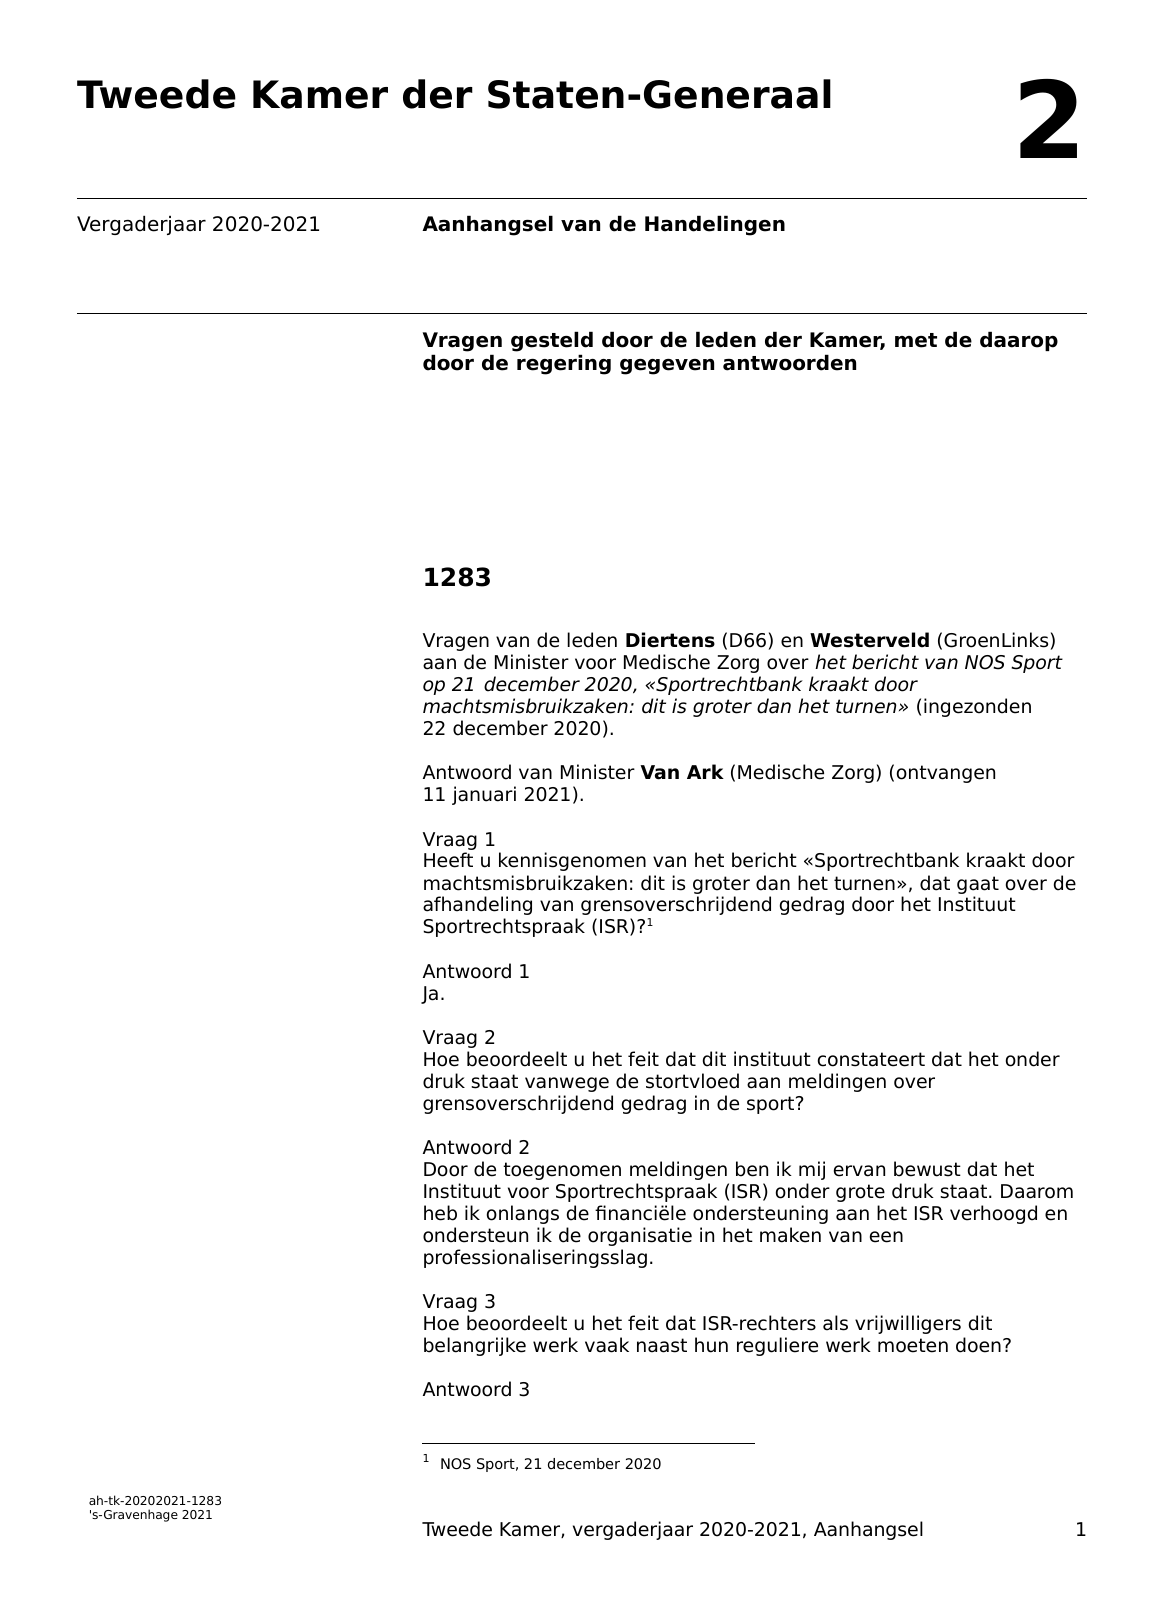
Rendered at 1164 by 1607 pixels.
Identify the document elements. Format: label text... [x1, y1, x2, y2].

table_header 2 [886, 59, 1087, 198]
table_cell [77, 314, 422, 375]
text Door de toegenomen meldingen ben ik mij ervan bewust dat het Instituut voor Sportrechtspraak (ISR) onder grote druk staat. Daarom heb ik onlangs de financiële ondersteuning aan het ISR verhoogd en ondersteun ik de organisatie in het maken van een professionaliseringsslag. [422, 1159, 1087, 1269]
text Heeft u kennisgenomen van het bericht «Sportrechtbank kraakt door machtsmisbruikzaken: dit is groter dan het turnen», dat gaat over de afhandeling van grensoverschrijdend gedrag door het Instituut Sportrechtspraak (ISR)? [422, 850, 1087, 938]
text ah-tk-20202021-1283 [88, 1494, 323, 1508]
text Vraag 1 [422, 828, 1087, 850]
text 1283 [422, 563, 1087, 592]
table_cell Aanhangsel van de Handelingen [422, 199, 1087, 313]
text Vraag 2 [422, 1027, 1087, 1049]
text Vraag 3 [422, 1291, 1087, 1313]
text Antwoord 2 [422, 1137, 1087, 1159]
table_cell Vragen gesteld door de leden der Kamer, met de daarop door de regering gegeven antwoorden [422, 314, 1087, 375]
text Antwoord 3 [422, 1379, 1087, 1401]
text 's-Gravenhage 2021 [88, 1508, 323, 1522]
text NOS Sport, 21 december 2020 [422, 1452, 1087, 1474]
table_header Tweede Kamer der Staten-Generaal [77, 59, 886, 198]
text Vragen van de leden Diertens (D66) en Westerveld (GroenLinks) aan de Minister voor Medische Zorg over het bericht van NOS Sport op 21 december 2020, «Sportrechtbank kraakt door machtsmisbruikzaken: dit is groter dan het turnen» (ingezonden 22 december 2020). [422, 630, 1087, 740]
text Hoe beoordeelt u het feit dat dit instituut constateert dat het onder druk staat vanwege de stortvloed aan meldingen over grensoverschrijdend gedrag in de sport? [422, 1049, 1087, 1114]
text Antwoord van Minister Van Ark (Medische Zorg) (ontvangen 11 januari 2021). [422, 762, 1087, 806]
text Hoe beoordeelt u het feit dat ISR-rechters als vrijwilligers dit belangrijke werk vaak naast hun reguliere werk moeten doen? [422, 1313, 1087, 1357]
text Ja. [422, 982, 1087, 1004]
text Antwoord 1 [422, 961, 1087, 982]
table_cell Vergaderjaar 2020-2021 [77, 199, 422, 313]
